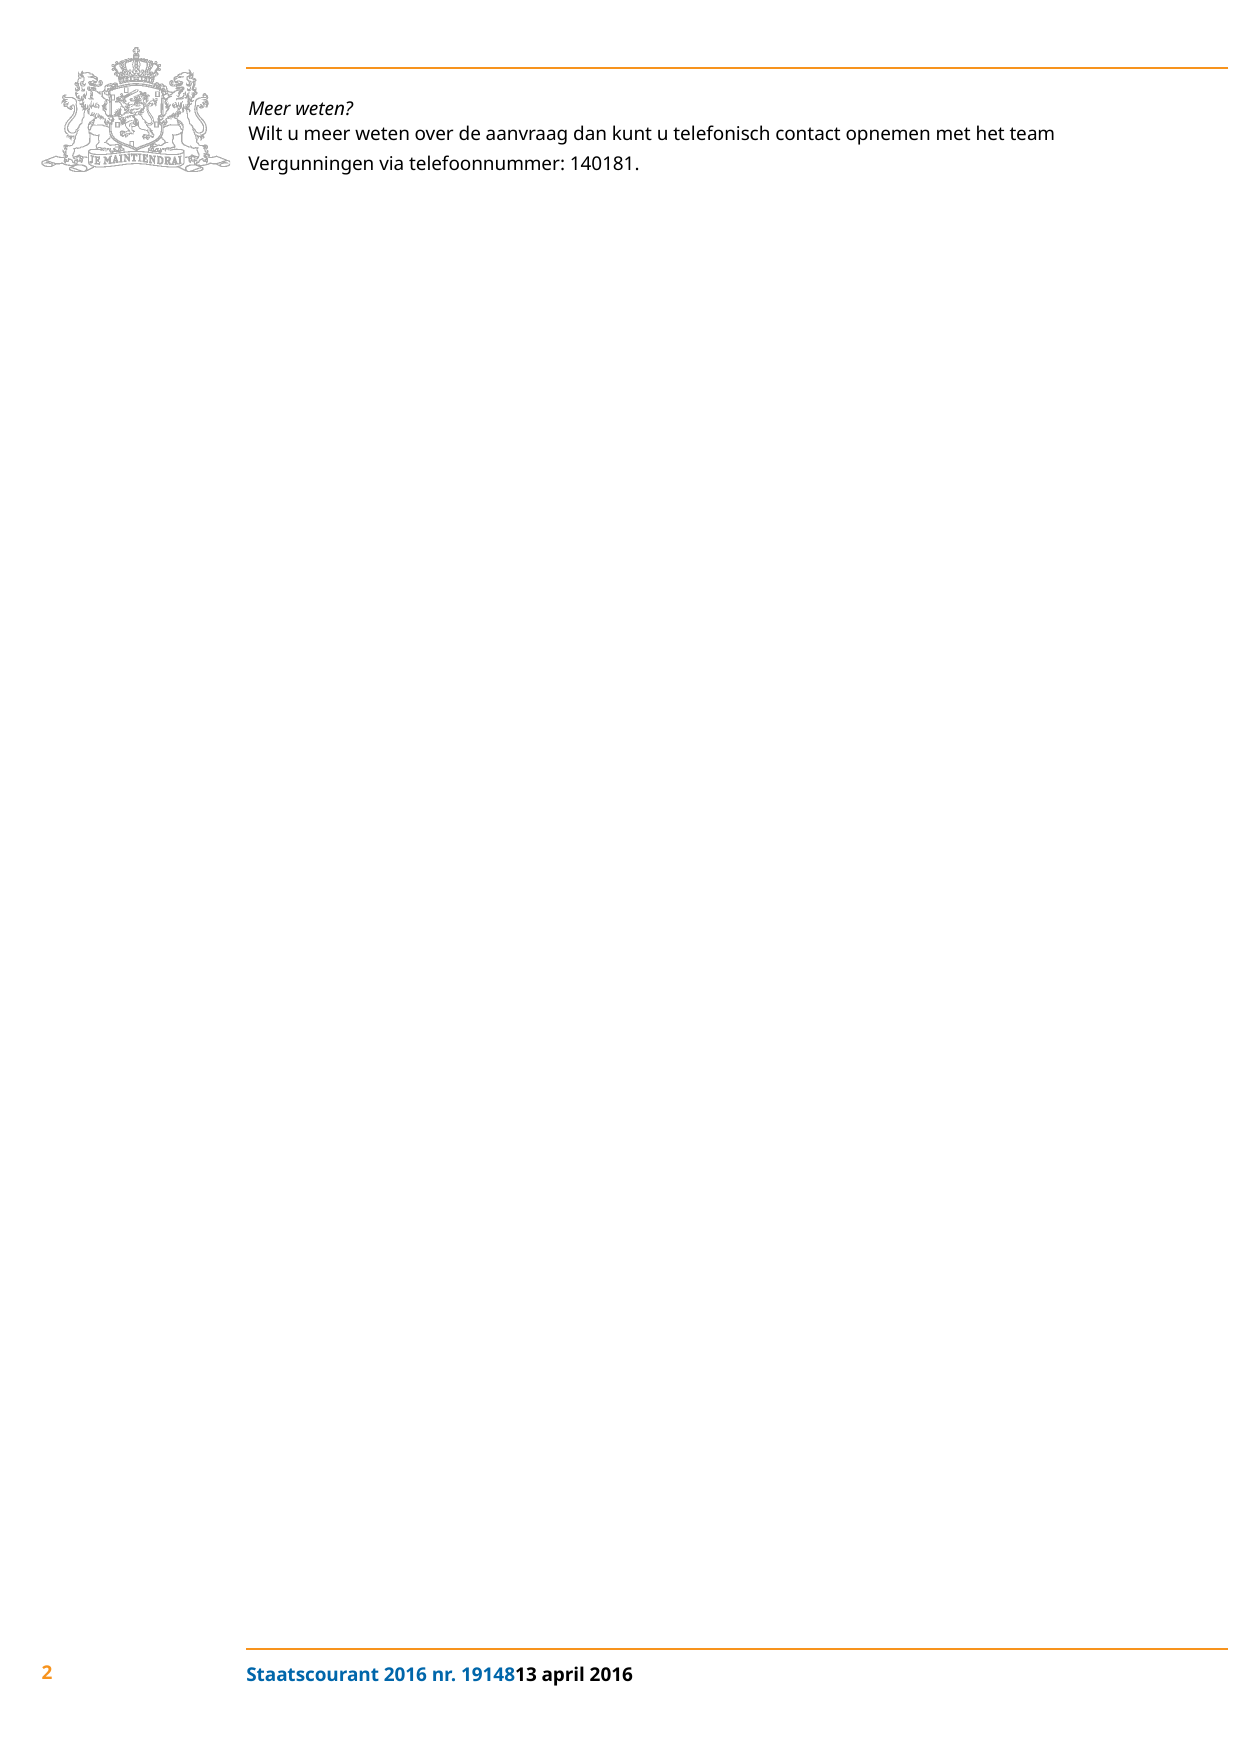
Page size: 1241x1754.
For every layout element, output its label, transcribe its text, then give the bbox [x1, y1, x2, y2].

text Wilt u meer weten over de aanvraag dan kunt u telefonisch contact opnemen met het team Vergunningen via telefoonnummer: 140181. [248, 121, 1152, 176]
text Meer weten? [248, 95, 1152, 121]
picture [41, 47, 231, 172]
